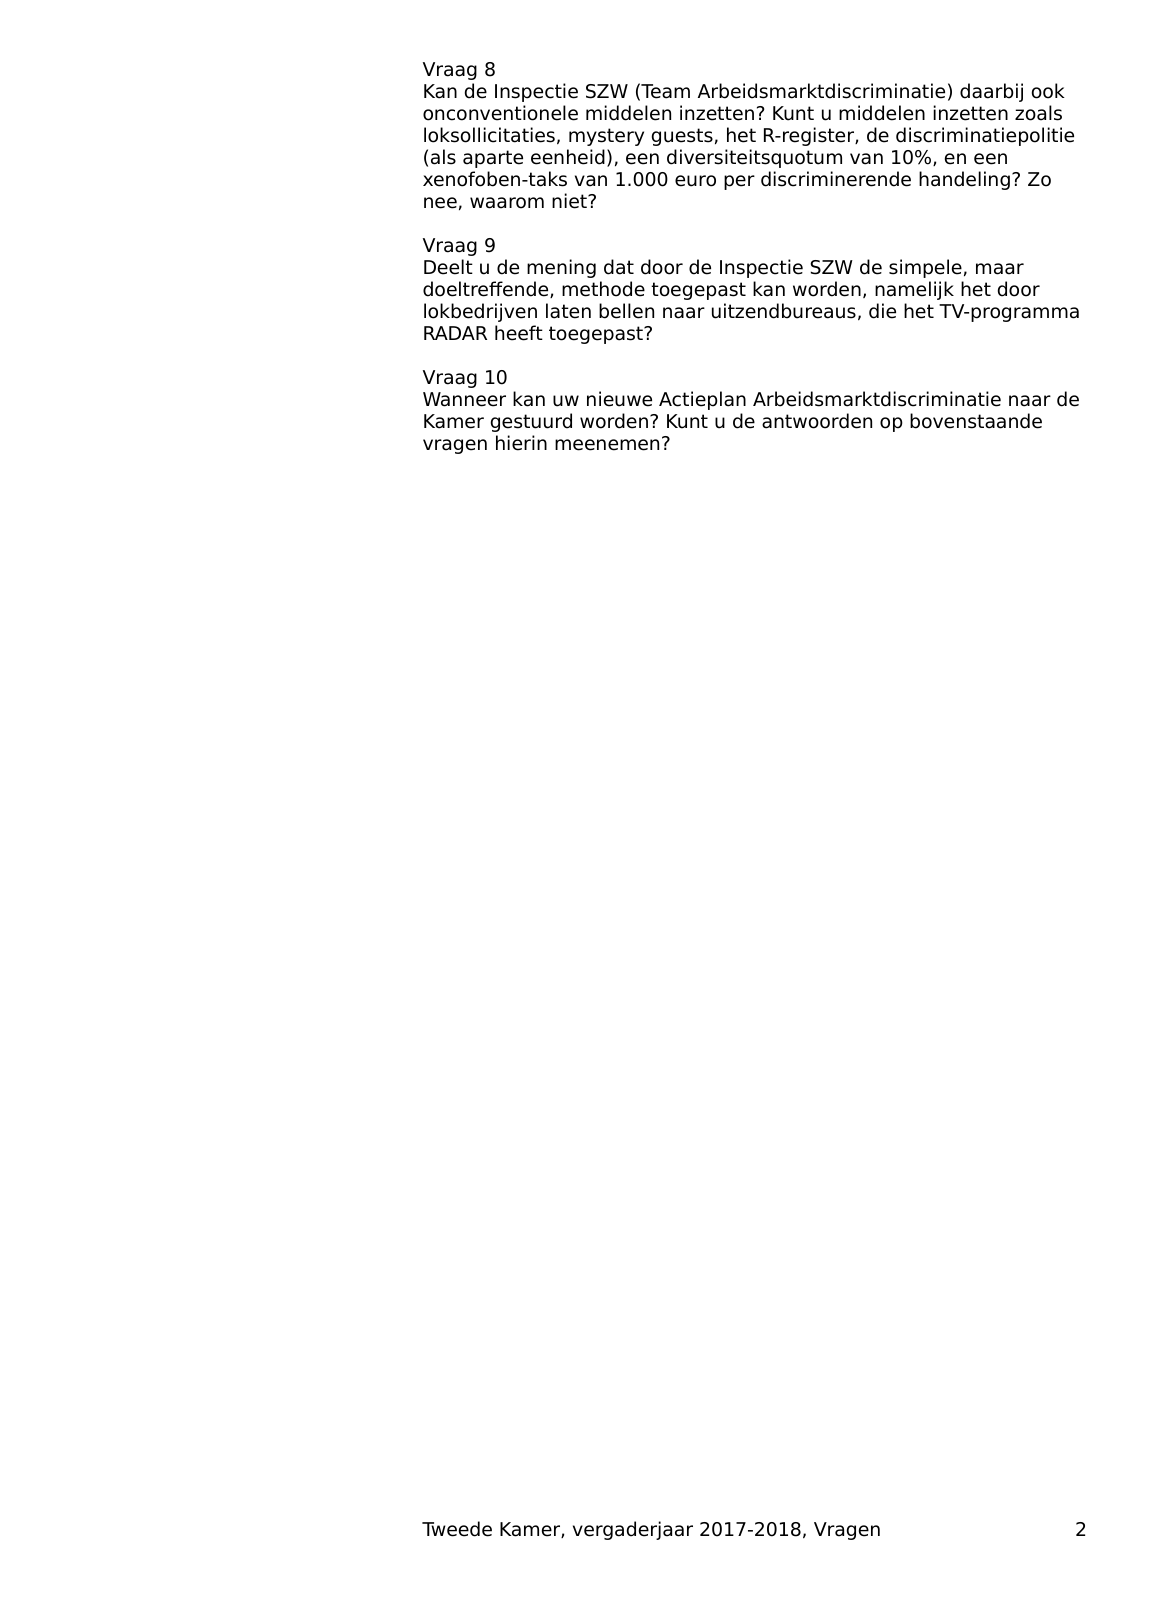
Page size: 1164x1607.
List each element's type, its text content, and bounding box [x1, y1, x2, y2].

text Vraag 9 [422, 235, 1087, 257]
text Vraag 10 [422, 367, 1087, 389]
text Wanneer kan uw nieuwe Actieplan Arbeidsmarktdiscriminatie naar de Kamer gestuurd worden? Kunt u de antwoorden op bovenstaande vragen hierin meenemen? [422, 389, 1087, 455]
text Vraag 8 [422, 59, 1087, 81]
text Kan de Inspectie SZW (Team Arbeidsmarktdiscriminatie) daarbij ook onconventionele middelen inzetten? Kunt u middelen inzetten zoals loksollicitaties, mystery guests, het R-register, de discriminatiepolitie (als aparte eenheid), een diversiteitsquotum van 10%, en een xenofoben-taks van 1.000 euro per discriminerende handeling? Zo nee, waarom niet? [422, 81, 1087, 213]
text Deelt u de mening dat door de Inspectie SZW de simpele, maar doeltreffende, methode toegepast kan worden, namelijk het door lokbedrijven laten bellen naar uitzendbureaus, die het TV-programma RADAR heeft toegepast? [422, 257, 1087, 345]
